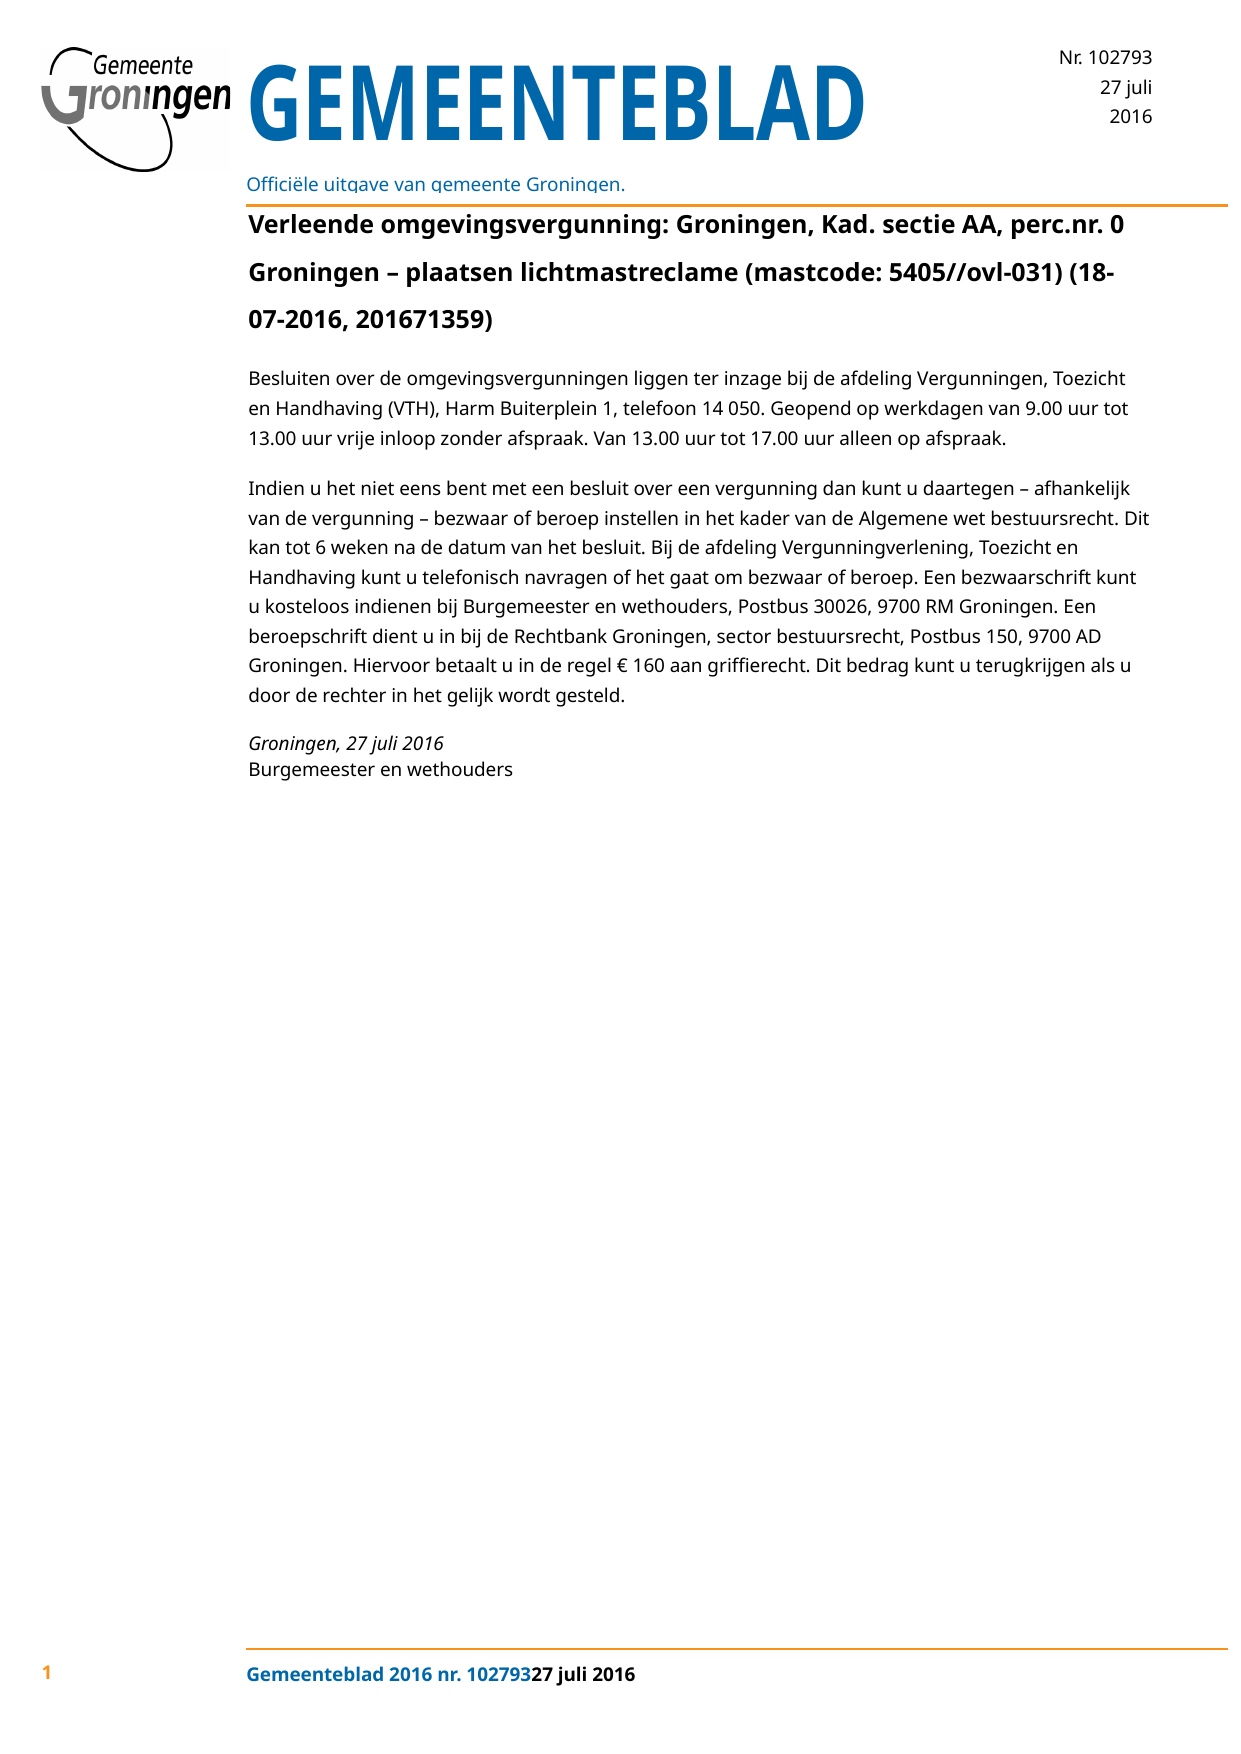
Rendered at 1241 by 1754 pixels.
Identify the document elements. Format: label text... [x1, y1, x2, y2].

text Indien u het niet eens bent met een besluit over een vergunning dan kunt u daartegen – afhankelijk van de vergunning – bezwaar of beroep instellen in het kader van de Algemene wet bestuursrecht. Dit kan tot 6 weken na de datum van het besluit. Bij de afdeling Vergunningverlening, Toezicht en Handhaving kunt u telefonisch navragen of het gaat om bezwaar of beroep. Een bezwaarschrift kunt u kosteloos indienen bij Burgemeester en wethouders, Postbus 30026, 9700 RM Groningen. Een beroepschrift dient u in bij de Rechtbank Groningen, sector bestuursrecht, Postbus 150, 9700 AD Groningen. Hiervoor betaalt u in de regel € 160 aan griffierecht. Dit bedrag kunt u terugkrijgen als u door de rechter in het gelijk wordt gesteld. [248, 475, 1152, 708]
text Groningen, 27 juli 2016 [248, 730, 1152, 756]
picture [41, 47, 231, 172]
text Burgemeester en wethouders [248, 756, 1152, 781]
text Verleende omgevingsvergunning: Groningen, Kad. sectie AA, perc.nr. 0 Groningen – plaatsen lichtmastreclame (mastcode: 5405//ovl-031) (18-07-2016, 201671359) [248, 207, 1152, 336]
text Besluiten over de omgevingsvergunningen liggen ter inzage bij de afdeling Vergunningen, Toezicht en Handhaving (VTH), Harm Buiterplein 1, telefoon 14 050. Geopend op werkdagen van 9.00 uur tot 13.00 uur vrije inloop zonder afspraak. Van 13.00 uur tot 17.00 uur alleen op afspraak. [248, 366, 1152, 450]
